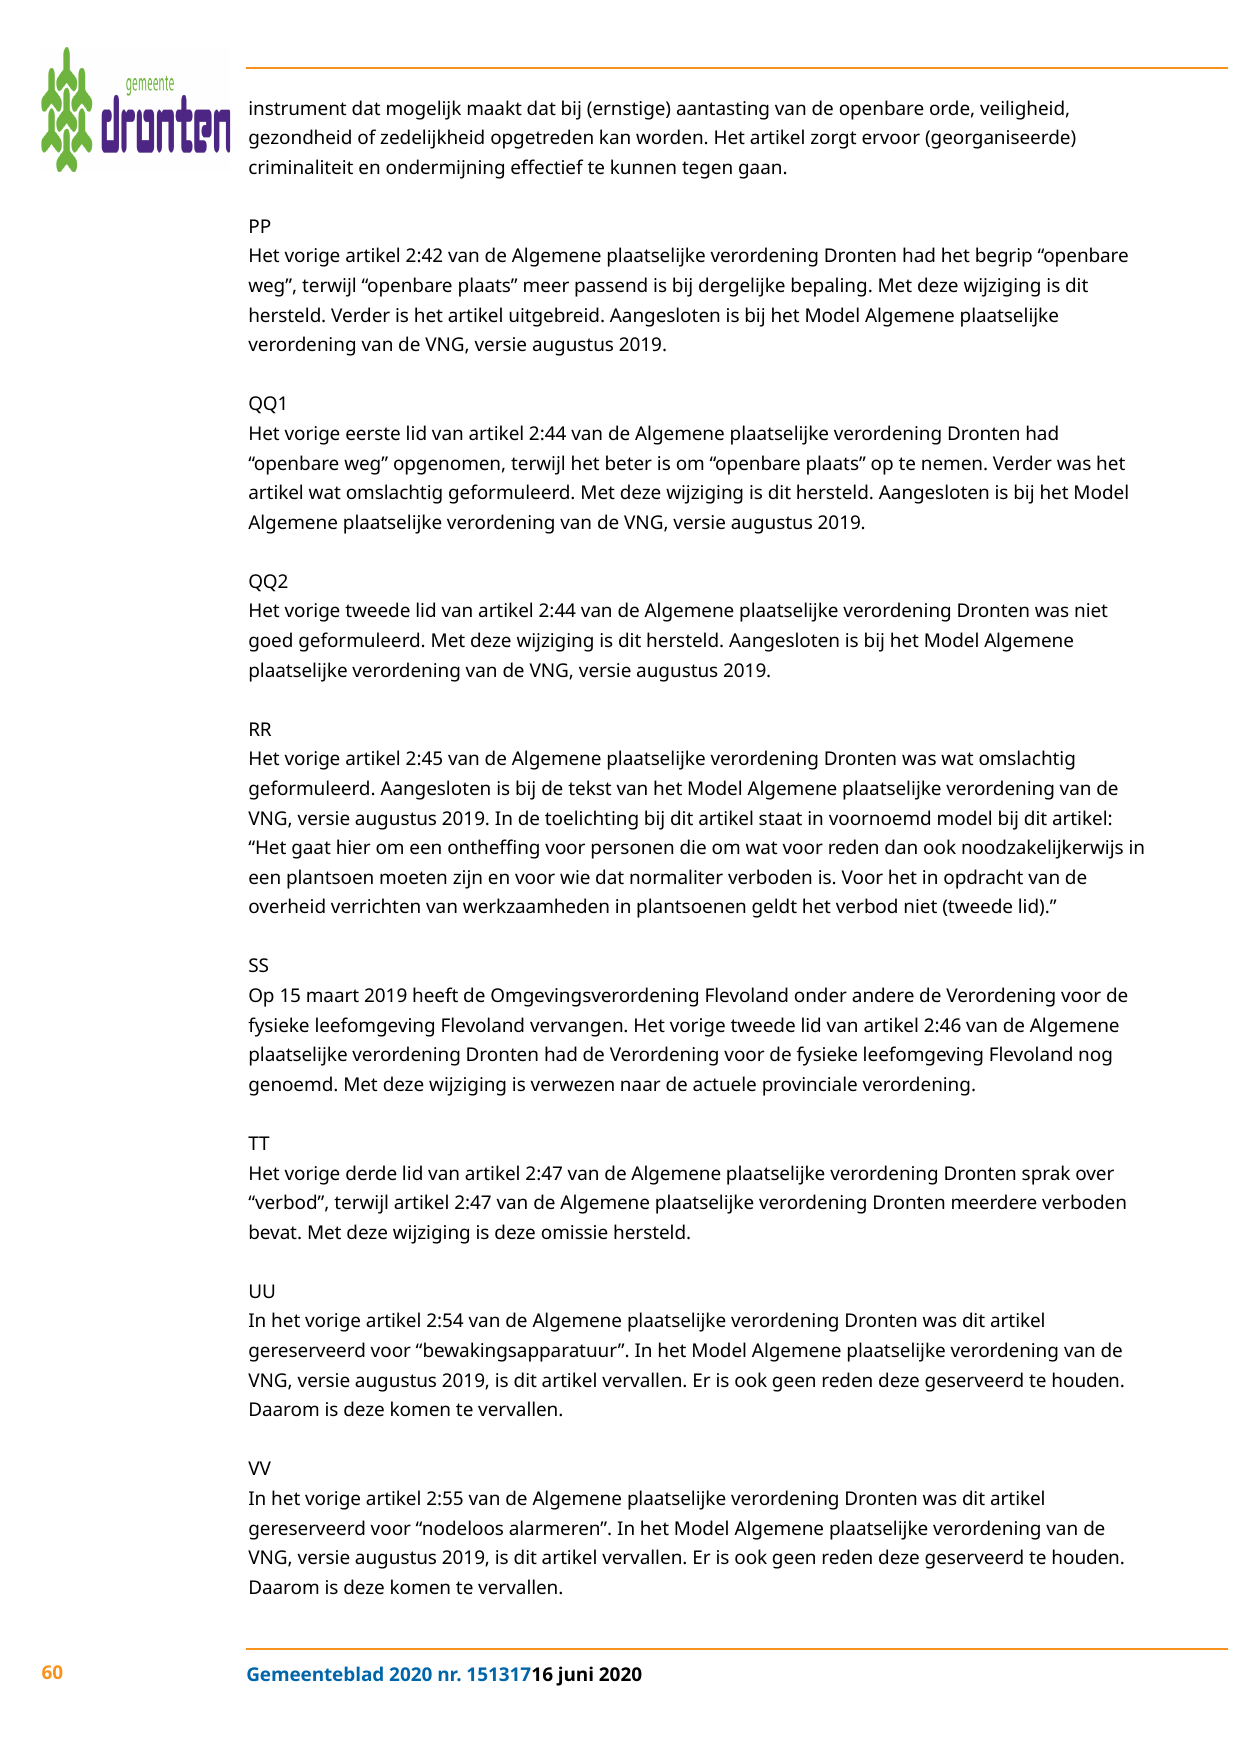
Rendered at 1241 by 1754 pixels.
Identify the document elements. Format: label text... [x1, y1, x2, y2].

text SS [248, 953, 1152, 978]
text Het vorige artikel 2:45 van de Algemene plaatselijke verordening Dronten was wat omslachtig geformuleerd. Aangesloten is bij de tekst van het Model Algemene plaatselijke verordening van de VNG, versie augustus 2019. In de toelichting bij dit artikel staat in voornoemd model bij dit artikel: “Het gaat hier om een ontheffing voor personen die om wat voor reden dan ook noodzakelijkerwijs in een plantsoen moeten zijn en voor wie dat normaliter verboden is. Voor het in opdracht van de overheid verrichten van werkzaamheden in plantsoenen geldt het verbod niet (tweede lid).” [248, 746, 1152, 919]
picture [41, 47, 231, 172]
text In het vorige artikel 2:55 van de Algemene plaatselijke verordening Dronten was dit artikel gereserveerd voor “nodeloos alarmeren”. In het Model Algemene plaatselijke verordening van de VNG, versie augustus 2019, is dit artikel vervallen. Er is ook geen reden deze geserveerd te houden. Daarom is deze komen te vervallen. [248, 1485, 1152, 1600]
text Het vorige artikel 2:42 van de Algemene plaatselijke verordening Dronten had het begrip “openbare weg”, terwijl “openbare plaats” meer passend is bij dergelijke bepaling. Met deze wijziging is dit hersteld. Verder is het artikel uitgebreid. Aangesloten is bij het Model Algemene plaatselijke verordening van de VNG, versie augustus 2019. [248, 243, 1152, 357]
text RR [248, 716, 1152, 742]
text Op 15 maart 2019 heeft de Omgevingsverordening Flevoland onder andere de Verordening voor de fysieke leefomgeving Flevoland vervangen. Het vorige tweede lid van artikel 2:46 van de Algemene plaatselijke verordening Dronten had de Verordening voor de fysieke leefomgeving Flevoland nog genoemd. Met deze wijziging is verwezen naar de actuele provinciale verordening. [248, 982, 1152, 1097]
text QQ1 [248, 391, 1152, 416]
text Het vorige eerste lid van artikel 2:44 van de Algemene plaatselijke verordening Dronten had “openbare weg” opgenomen, terwijl het beter is om “openbare plaats” op te nemen. Verder was het artikel wat omslachtig geformuleerd. Met deze wijziging is dit hersteld. Aangesloten is bij het Model Algemene plaatselijke verordening van de VNG, versie augustus 2019. [248, 420, 1152, 535]
text PP [248, 213, 1152, 239]
text Het vorige derde lid van artikel 2:47 van de Algemene plaatselijke verordening Dronten sprak over “verbod”, terwijl artikel 2:47 van de Algemene plaatselijke verordening Dronten meerdere verboden bevat. Met deze wijziging is deze omissie hersteld. [248, 1160, 1152, 1245]
text instrument dat mogelijk maakt dat bij (ernstige) aantasting van de openbare orde, veiligheid, gezondheid of zedelijkheid opgetreden kan worden. Het artikel zorgt ervoor (georganiseerde) criminaliteit en ondermijning effectief te kunnen tegen gaan. [248, 95, 1152, 180]
text UU [248, 1278, 1152, 1304]
text TT [248, 1130, 1152, 1156]
text In het vorige artikel 2:54 van de Algemene plaatselijke verordening Dronten was dit artikel gereserveerd voor “bewakingsapparatuur”. In het Model Algemene plaatselijke verordening van de VNG, versie augustus 2019, is dit artikel vervallen. Er is ook geen reden deze geserveerd te houden. Daarom is deze komen te vervallen. [248, 1308, 1152, 1422]
text VV [248, 1456, 1152, 1481]
text Het vorige tweede lid van artikel 2:44 van de Algemene plaatselijke verordening Dronten was niet goed geformuleerd. Met deze wijziging is dit hersteld. Aangesloten is bij het Model Algemene plaatselijke verordening van de VNG, versie augustus 2019. [248, 598, 1152, 683]
text QQ2 [248, 568, 1152, 594]
